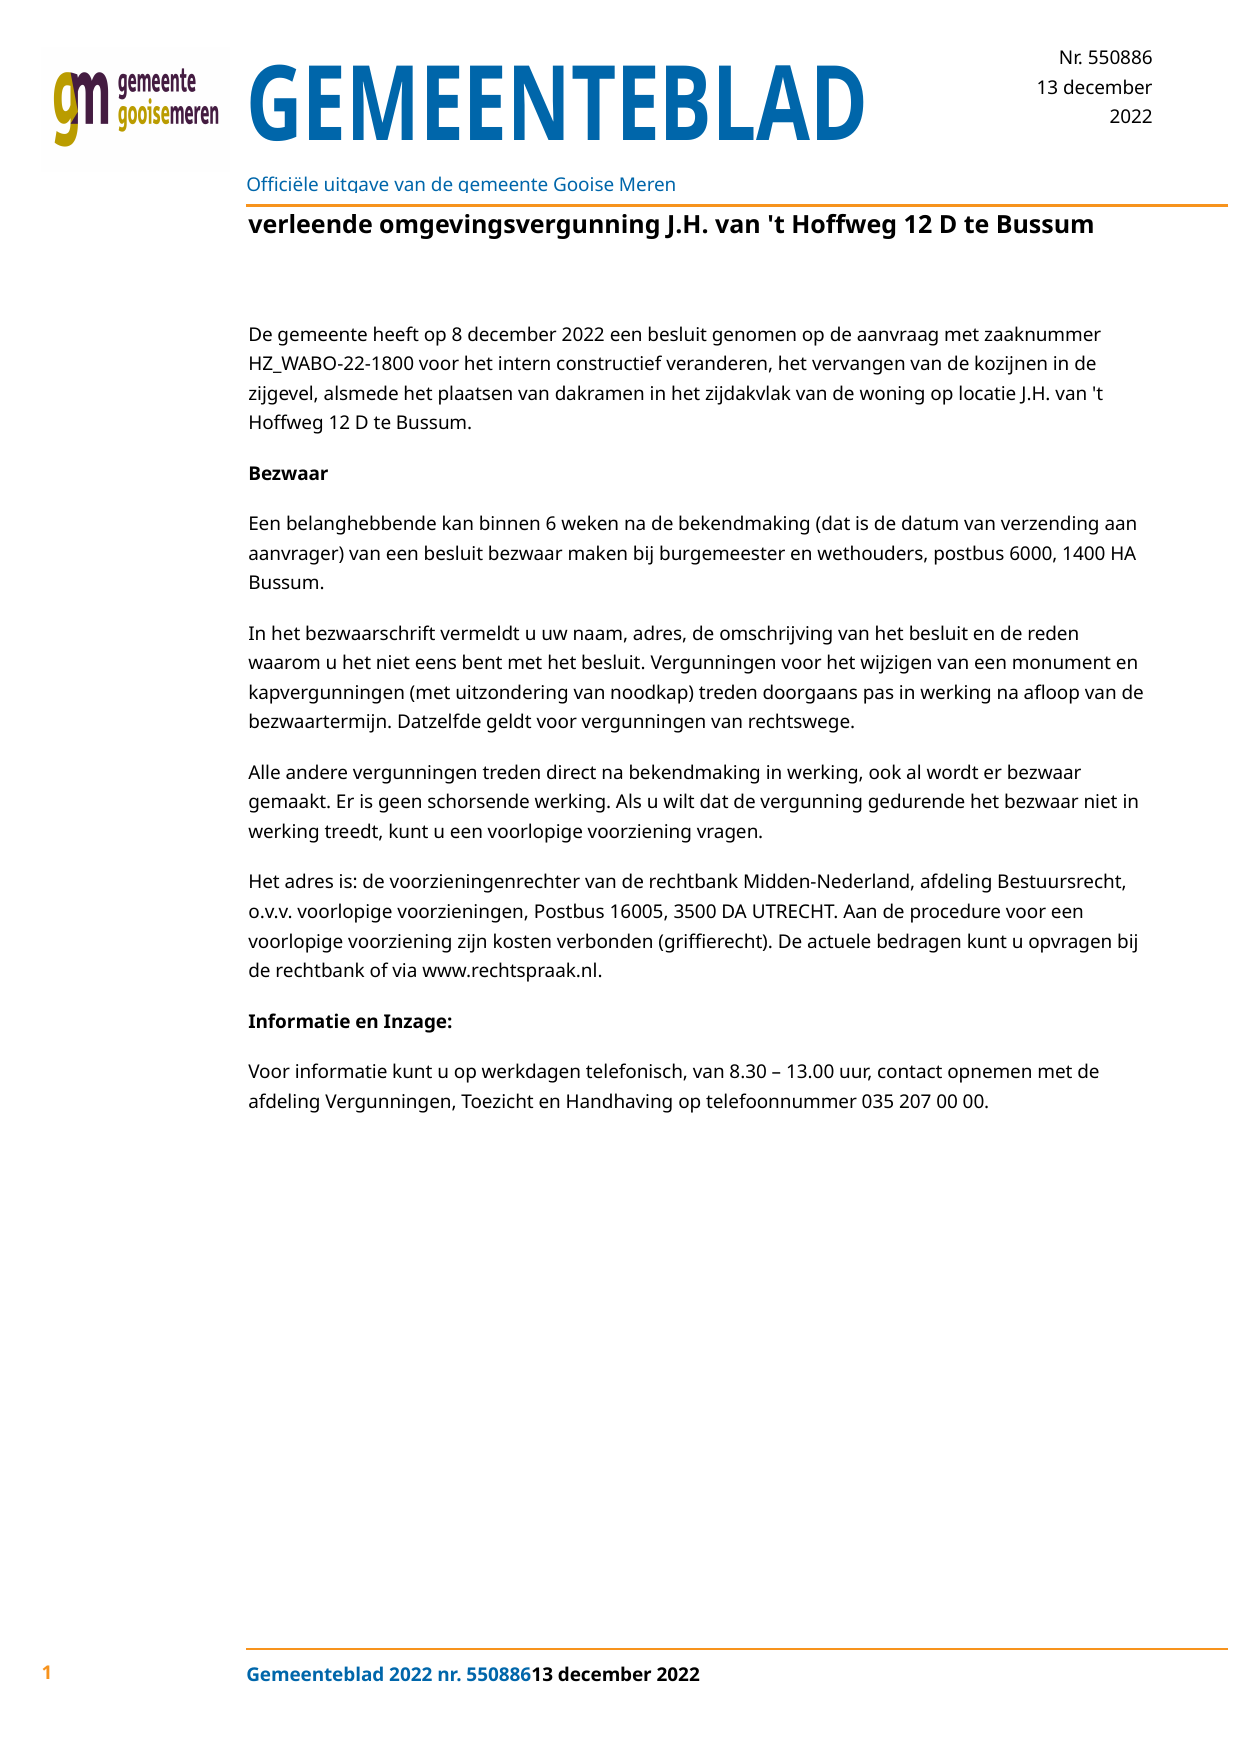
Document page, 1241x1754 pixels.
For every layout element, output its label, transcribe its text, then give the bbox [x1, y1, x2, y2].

text Bezwaar [248, 460, 1152, 486]
text Alle andere vergunningen treden direct na bekendmaking in werking, ook al wordt er bezwaar gemaakt. Er is geen schorsende werking. Als u wilt dat de vergunning gedurende het bezwaar niet in werking treedt, kunt u een voorlopige voorziening vragen. [248, 759, 1152, 844]
text De gemeente heeft op 8 december 2022 een besluit genomen op de aanvraag met zaaknummer HZ_WABO-22-1800 voor het intern constructief veranderen, het vervangen van de kozijnen in de zijgevel, alsmede het plaatsen van dakramen in het zijdakvlak van de woning op locatie J.H. van 't Hoffweg 12 D te Bussum. [248, 321, 1152, 435]
text Een belanghebbende kan binnen 6 weken na de bekendmaking (dat is de datum van verzending aan aanvrager) van een besluit bezwaar maken bij burgemeester en wethouders, postbus 6000, 1400 HA Bussum. [248, 510, 1152, 595]
text Voor informatie kunt u op werkdagen telefonisch, van 8.30 – 13.00 uur, contact opnemen met de afdeling Vergunningen, Toezicht en Handhaving op telefoonnummer 035 207 00 00. [248, 1058, 1152, 1113]
text In het bezwaarschrift vermeldt u uw naam, adres, de omschrijving van het besluit en de reden waarom u het niet eens bent met het besluit. Vergunningen voor het wijzigen van een monument en kapvergunningen (met uitzondering van noodkap) treden doorgaans pas in werking na afloop van de bezwaartermijn. Datzelfde geldt voor vergunningen van rechtswege. [248, 620, 1152, 734]
text Het adres is: de voorzieningenrechter van de rechtbank Midden-Nederland, afdeling Bestuursrecht, o.v.v. voorlopige voorzieningen, Postbus 16005, 3500 DA UTRECHT. Aan de procedure voor een voorlopige voorziening zijn kosten verbonden (griffierecht). De actuele bedragen kunt u opvragen bij de rechtbank of via www.rechtspraak.nl. [248, 869, 1152, 983]
picture [41, 47, 231, 172]
text Informatie en Inzage: [248, 1008, 1152, 1033]
text verleende omgevingsvergunning J.H. van 't Hoffweg 12 D te Bussum [248, 207, 1152, 241]
